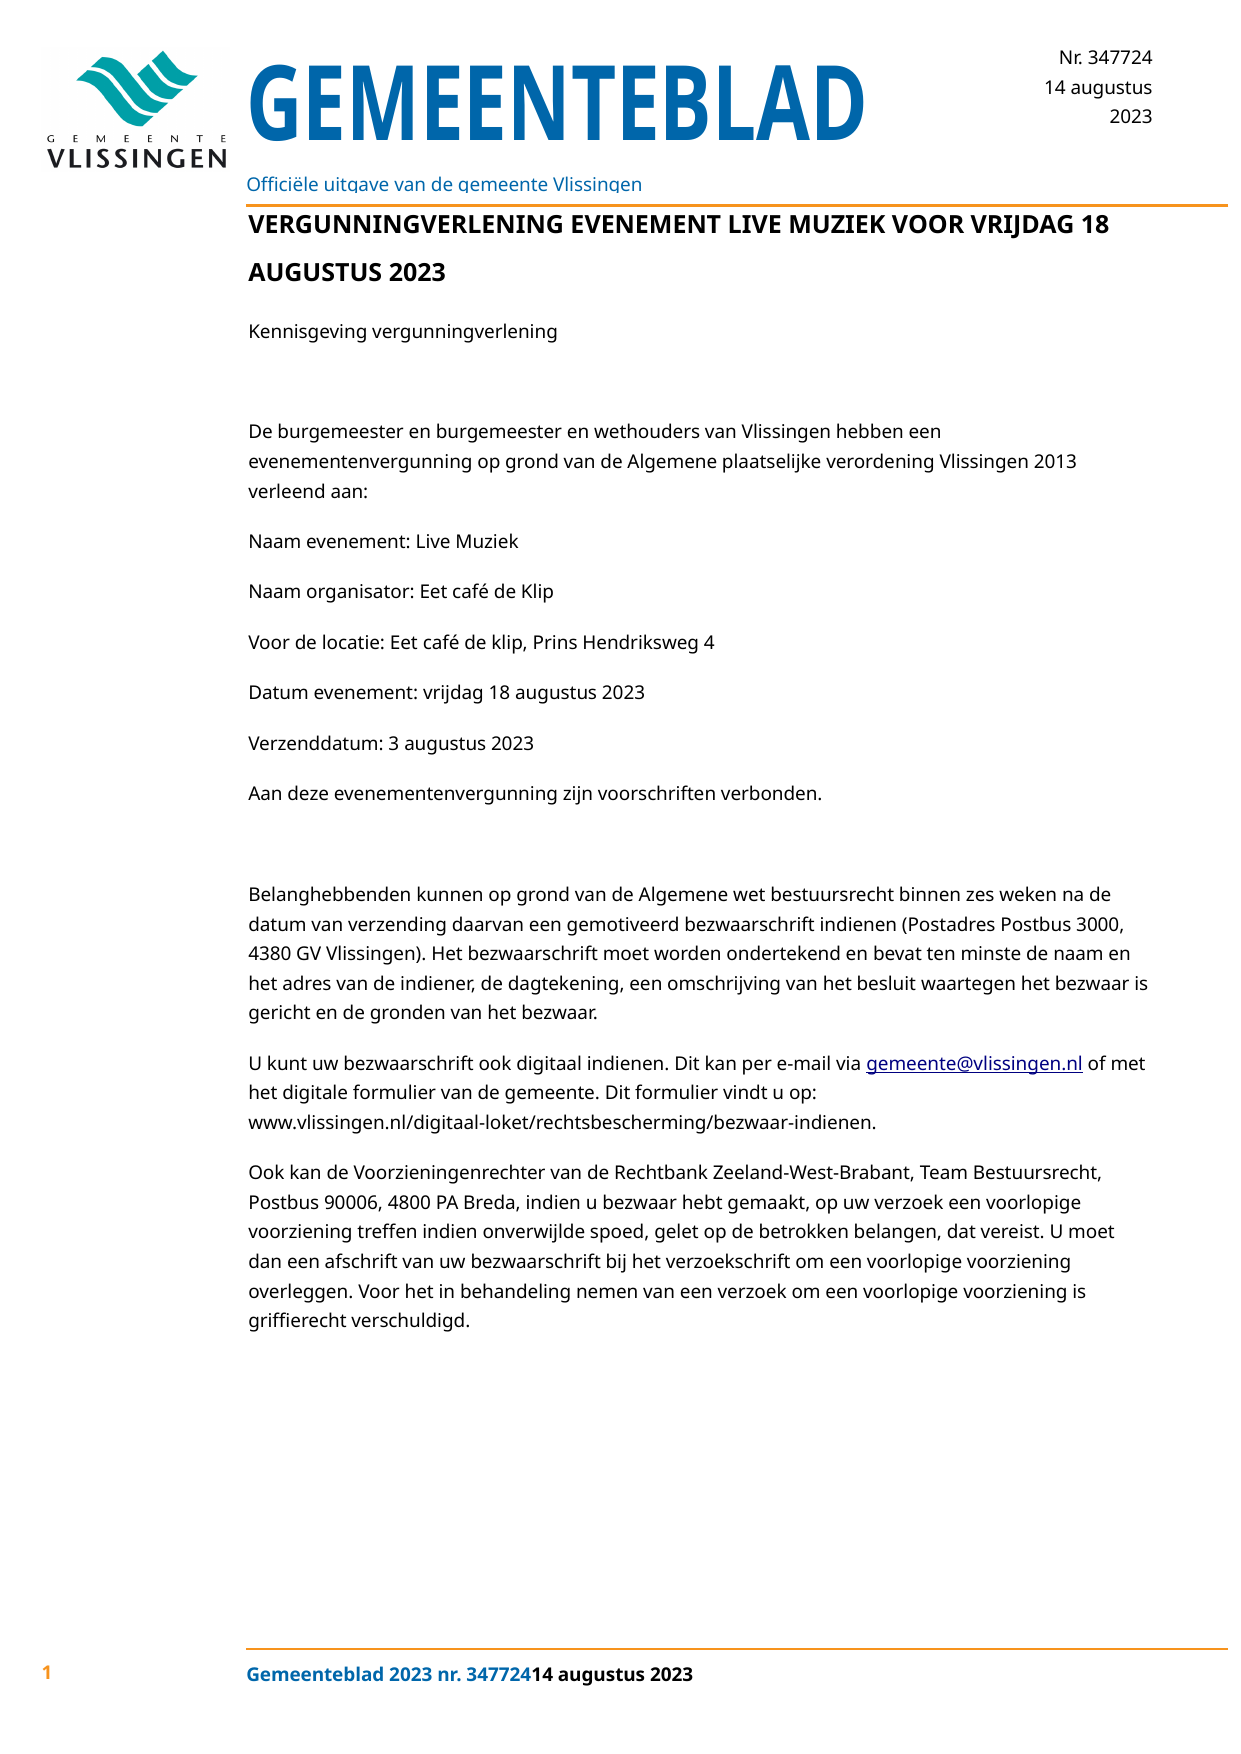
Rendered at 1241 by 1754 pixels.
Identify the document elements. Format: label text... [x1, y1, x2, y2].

text U kunt uw bezwaarschrift ook digitaal indienen. Dit kan per e-mail via gemeente@vlissingen.nl of met het digitale formulier van de gemeente. Dit formulier vindt u op: www.vlissingen.nl/digitaal-loket/rechtsbescherming/bezwaar-indienen. [248, 1050, 1152, 1135]
text Kennisgeving vergunningverlening [248, 318, 1152, 344]
text De burgemeester en burgemeester en wethouders van Vlissingen hebben een evenementenvergunning op grond van de Algemene plaatselijke verordening Vlissingen 2013 verleend aan: [248, 419, 1152, 504]
text Verzenddatum: 3 augustus 2023 [248, 730, 1152, 756]
picture [41, 47, 231, 172]
text Naam organisator: Eet café de Klip [248, 579, 1152, 604]
text Voor de locatie: Eet café de klip, Prins Hendriksweg 4 [248, 629, 1152, 655]
text Belanghebbenden kunnen op grond van de Algemene wet bestuursrecht binnen zes weken na de datum van verzending daarvan een gemotiveerd bezwaarschrift indienen (Postadres Postbus 3000, 4380 GV Vlissingen). Het bezwaarschrift moet worden ondertekend en bevat ten minste de naam en het adres van de indiener, de dagtekening, een omschrijving van het besluit waartegen het bezwaar is gericht en de gronden van het bezwaar. [248, 881, 1152, 1025]
text Naam evenement: Live Muziek [248, 528, 1152, 554]
text Aan deze evenementenvergunning zijn voorschriften verbonden. [248, 780, 1152, 806]
text Datum evenement: vrijdag 18 augustus 2023 [248, 679, 1152, 705]
text Ook kan de Voorzieningenrechter van de Rechtbank Zeeland-West-Brabant, Team Bestuursrecht, Postbus 90006, 4800 PA Breda, indien u bezwaar hebt gemaakt, op uw verzoek een voorlopige voorziening treffen indien onverwijlde spoed, gelet op de betrokken belangen, dat vereist. U moet dan een afschrift van uw bezwaarschrift bij het verzoekschrift om een voorlopige voorziening overleggen. Voor het in behandeling nemen van een verzoek om een voorlopige voorziening is griffierecht verschuldigd. [248, 1159, 1152, 1333]
text VERGUNNINGVERLENING EVENEMENT LIVE MUZIEK VOOR VRIJDAG 18 AUGUSTUS 2023 [248, 207, 1152, 288]
